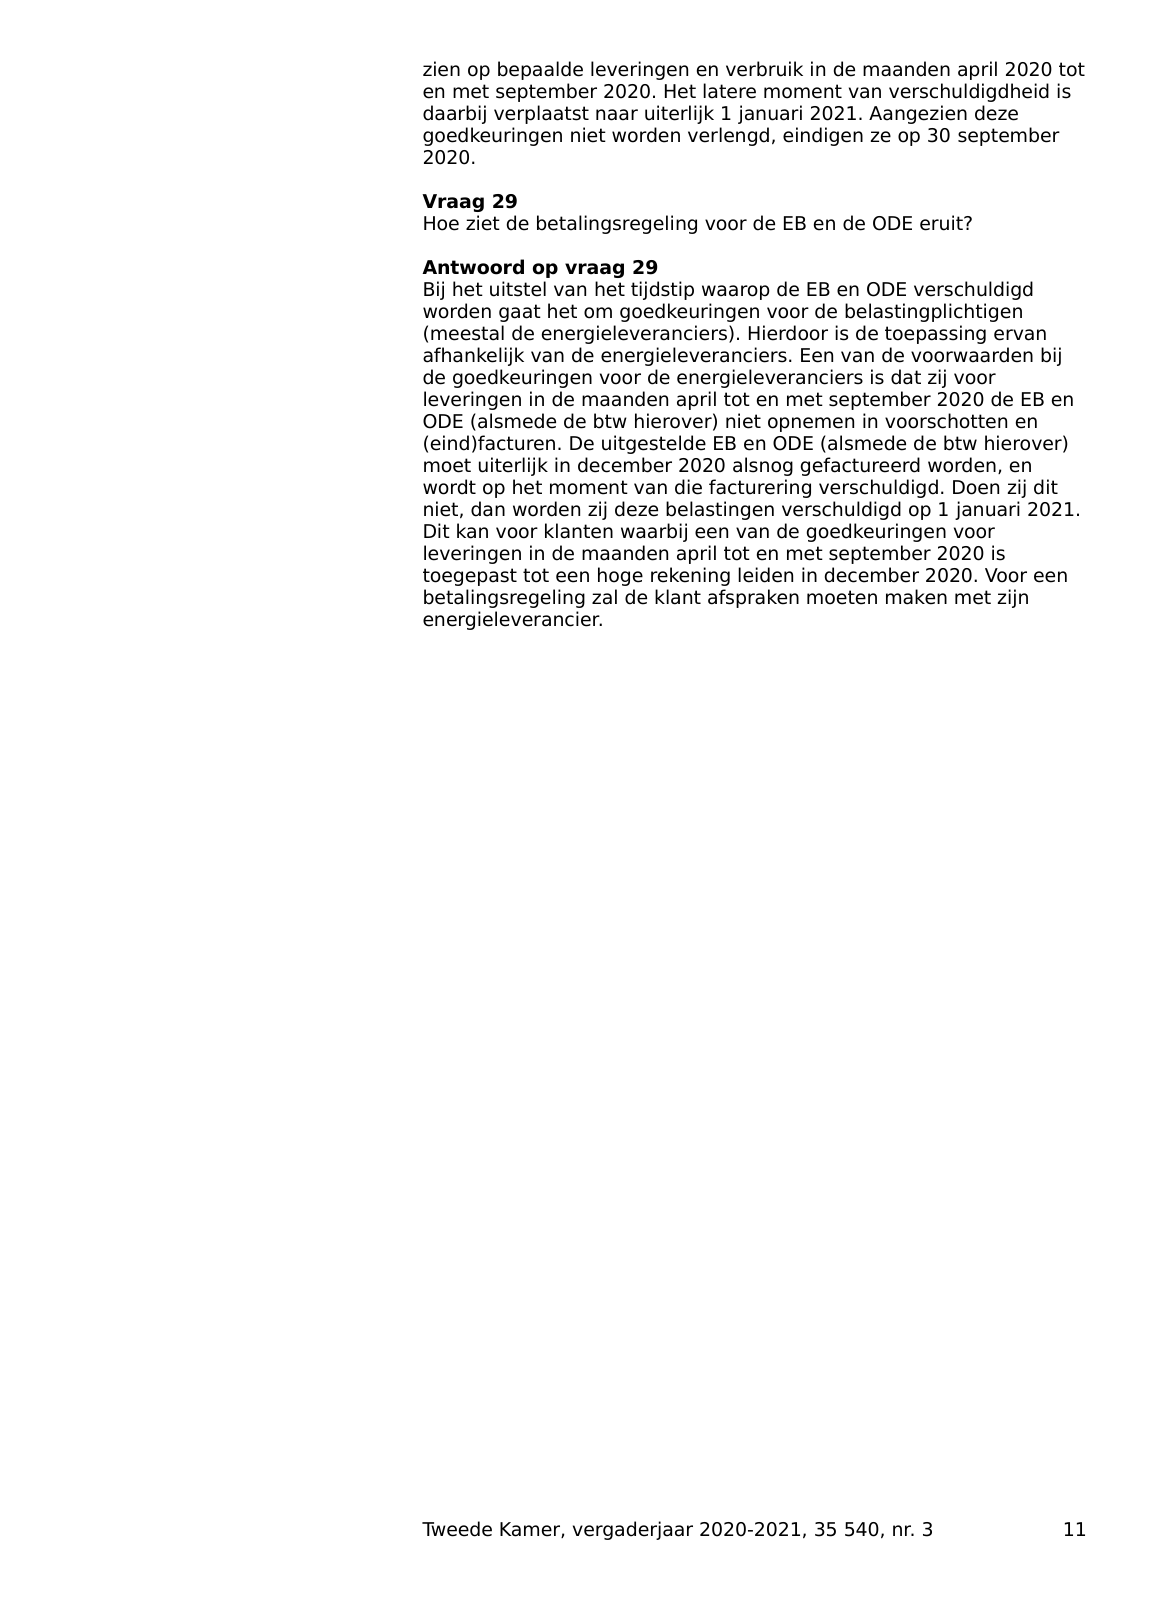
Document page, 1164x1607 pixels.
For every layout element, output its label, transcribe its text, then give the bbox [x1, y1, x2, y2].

text zien op bepaalde leveringen en verbruik in de maanden april 2020 tot en met september 2020. Het latere moment van verschuldigdheid is daarbij verplaatst naar uiterlijk 1 januari 2021. Aangezien deze goedkeuringen niet worden verlengd, eindigen ze op 30 september 2020. [422, 59, 1087, 169]
text Antwoord op vraag 29 [422, 257, 1087, 279]
text Vraag 29 [422, 191, 1087, 213]
text Bij het uitstel van het tijdstip waarop de EB en ODE verschuldigd worden gaat het om goedkeuringen voor de belastingplichtigen (meestal de energieleveranciers). Hierdoor is de toepassing ervan afhankelijk van de energieleveranciers. Een van de voorwaarden bij de goedkeuringen voor de energieleveranciers is dat zij voor leveringen in de maanden april tot en met september 2020 de EB en ODE (alsmede de btw hierover) niet opnemen in voorschotten en (eind)facturen. De uitgestelde EB en ODE (alsmede de btw hierover) moet uiterlijk in december 2020 alsnog gefactureerd worden, en wordt op het moment van die facturering verschuldigd. Doen zij dit niet, dan worden zij deze belastingen verschuldigd op 1 januari 2021. Dit kan voor klanten waarbij een van de goedkeuringen voor leveringen in de maanden april tot en met september 2020 is toegepast tot een hoge rekening leiden in december 2020. Voor een betalingsregeling zal de klant afspraken moeten maken met zijn energieleverancier. [422, 279, 1087, 631]
text Hoe ziet de betalingsregeling voor de EB en de ODE eruit? [422, 213, 1087, 235]
